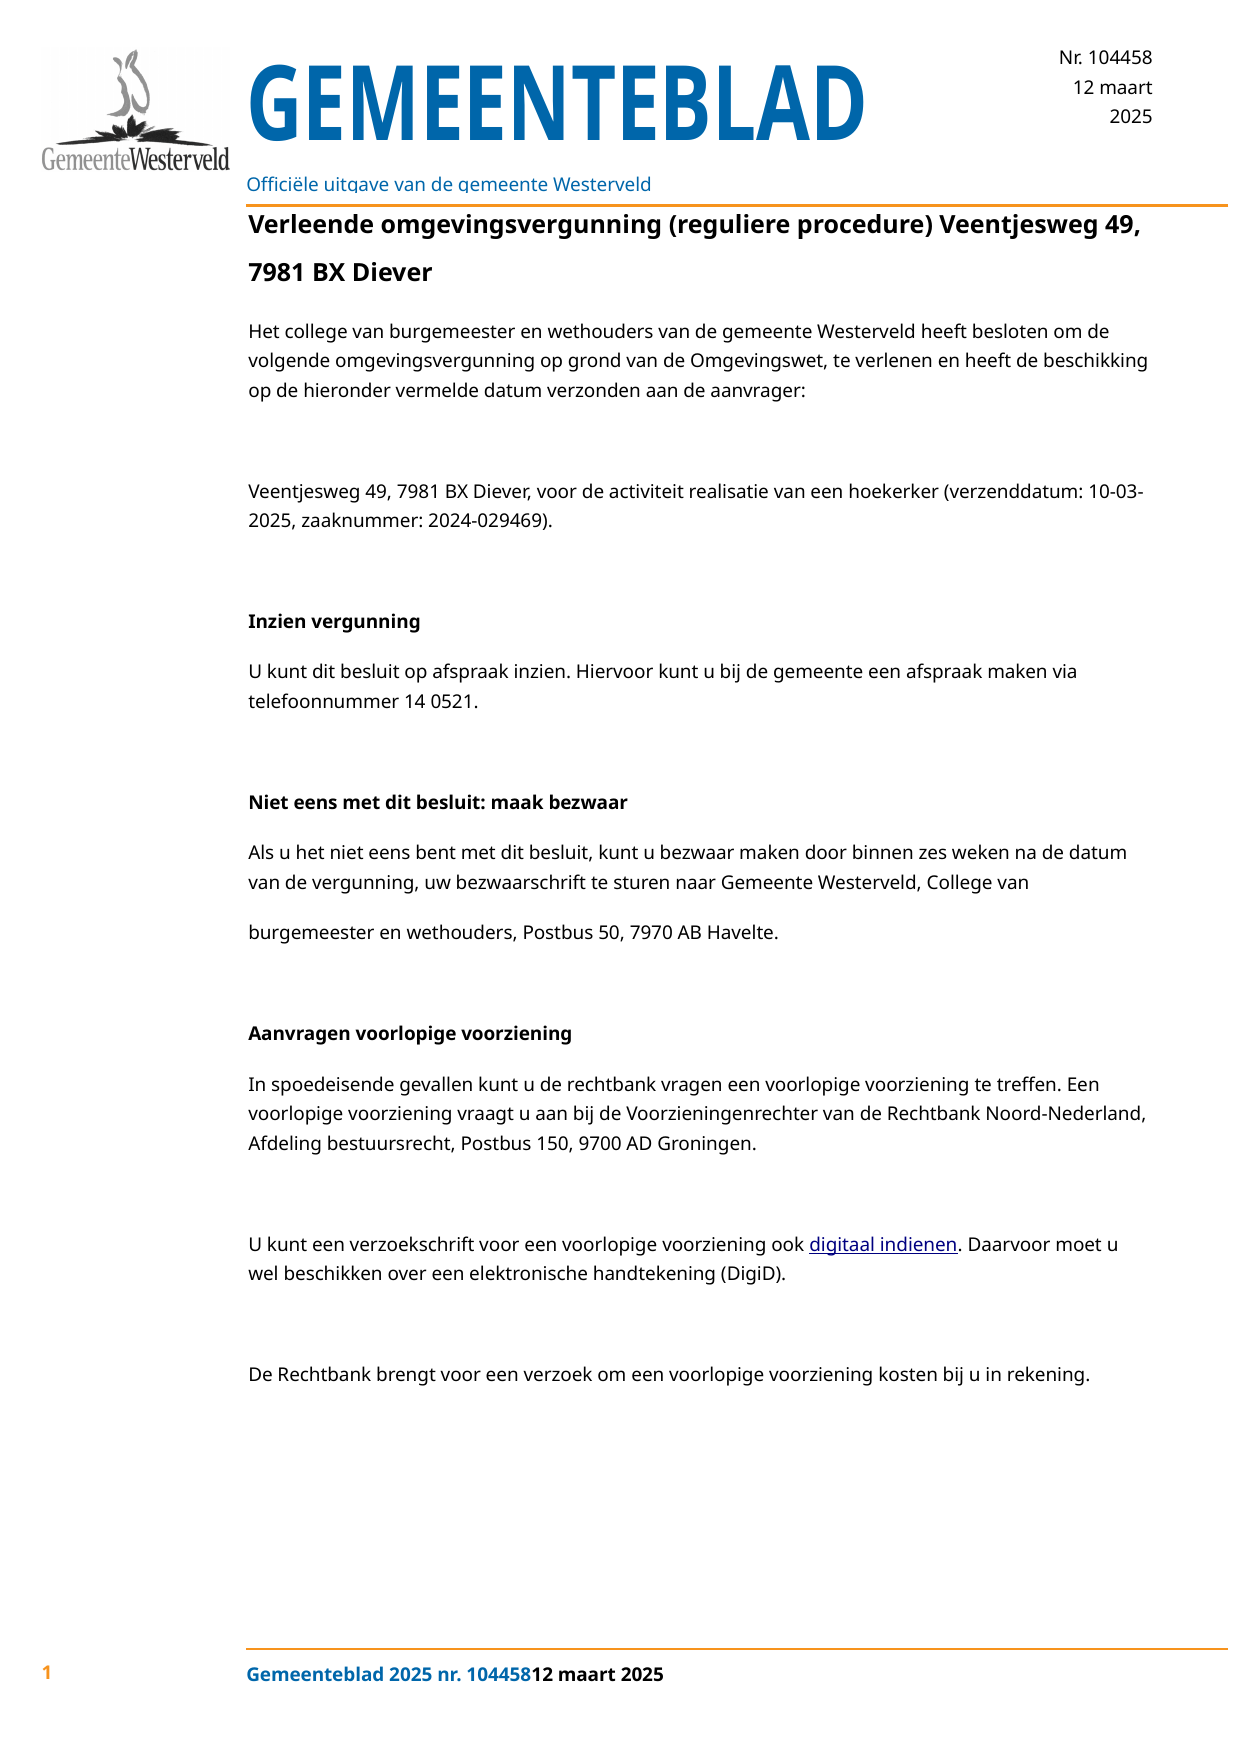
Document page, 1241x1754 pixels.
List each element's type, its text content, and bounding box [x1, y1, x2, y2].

text U kunt een verzoekschrift voor een voorlopige voorziening ook digitaal indienen. Daarvoor moet u wel beschikken over een elektronische handtekening (DigiD). [248, 1231, 1152, 1286]
text In spoedeisende gevallen kunt u de rechtbank vragen een voorlopige voorziening te treffen. Een voorlopige voorziening vraagt u aan bij de Voorzieningenrechter van de Rechtbank Noord-Nederland, Afdeling bestuursrecht, Postbus 150, 9700 AD Groningen. [248, 1071, 1152, 1156]
text burgemeester en wethouders, Postbus 50, 7970 AB Havelte. [248, 919, 1152, 945]
text Het college van burgemeester en wethouders van de gemeente Westerveld heeft besloten om de volgende omgevingsvergunning op grond van de Omgevingswet, te verlenen en heeft de beschikking op de hieronder vermelde datum verzonden aan de aanvrager: [248, 318, 1152, 403]
text U kunt dit besluit op afspraak inzien. Hiervoor kunt u bij de gemeente een afspraak maken via telefoonnummer 14 0521. [248, 659, 1152, 714]
text Als u het niet eens bent met dit besluit, kunt u bezwaar maken door binnen zes weken na de datum van de vergunning, uw bezwaarschrift te sturen naar Gemeente Westerveld, College van [248, 839, 1152, 895]
text Verleende omgevingsvergunning (reguliere procedure) Veentjesweg 49, 7981 BX Diever [248, 207, 1152, 288]
text Aanvragen voorlopige voorziening [248, 1020, 1152, 1046]
text De Rechtbank brengt voor een verzoek om een voorlopige voorziening kosten bij u in rekening. [248, 1361, 1152, 1387]
text Veentjesweg 49, 7981 BX Diever, voor de activiteit realisatie van een hoekerker (verzenddatum: 10-03-2025, zaaknummer: 2024-029469). [248, 478, 1152, 533]
picture [41, 47, 231, 172]
text Niet eens met dit besluit: maak bezwaar [248, 789, 1152, 815]
text Inzien vergunning [248, 608, 1152, 634]
